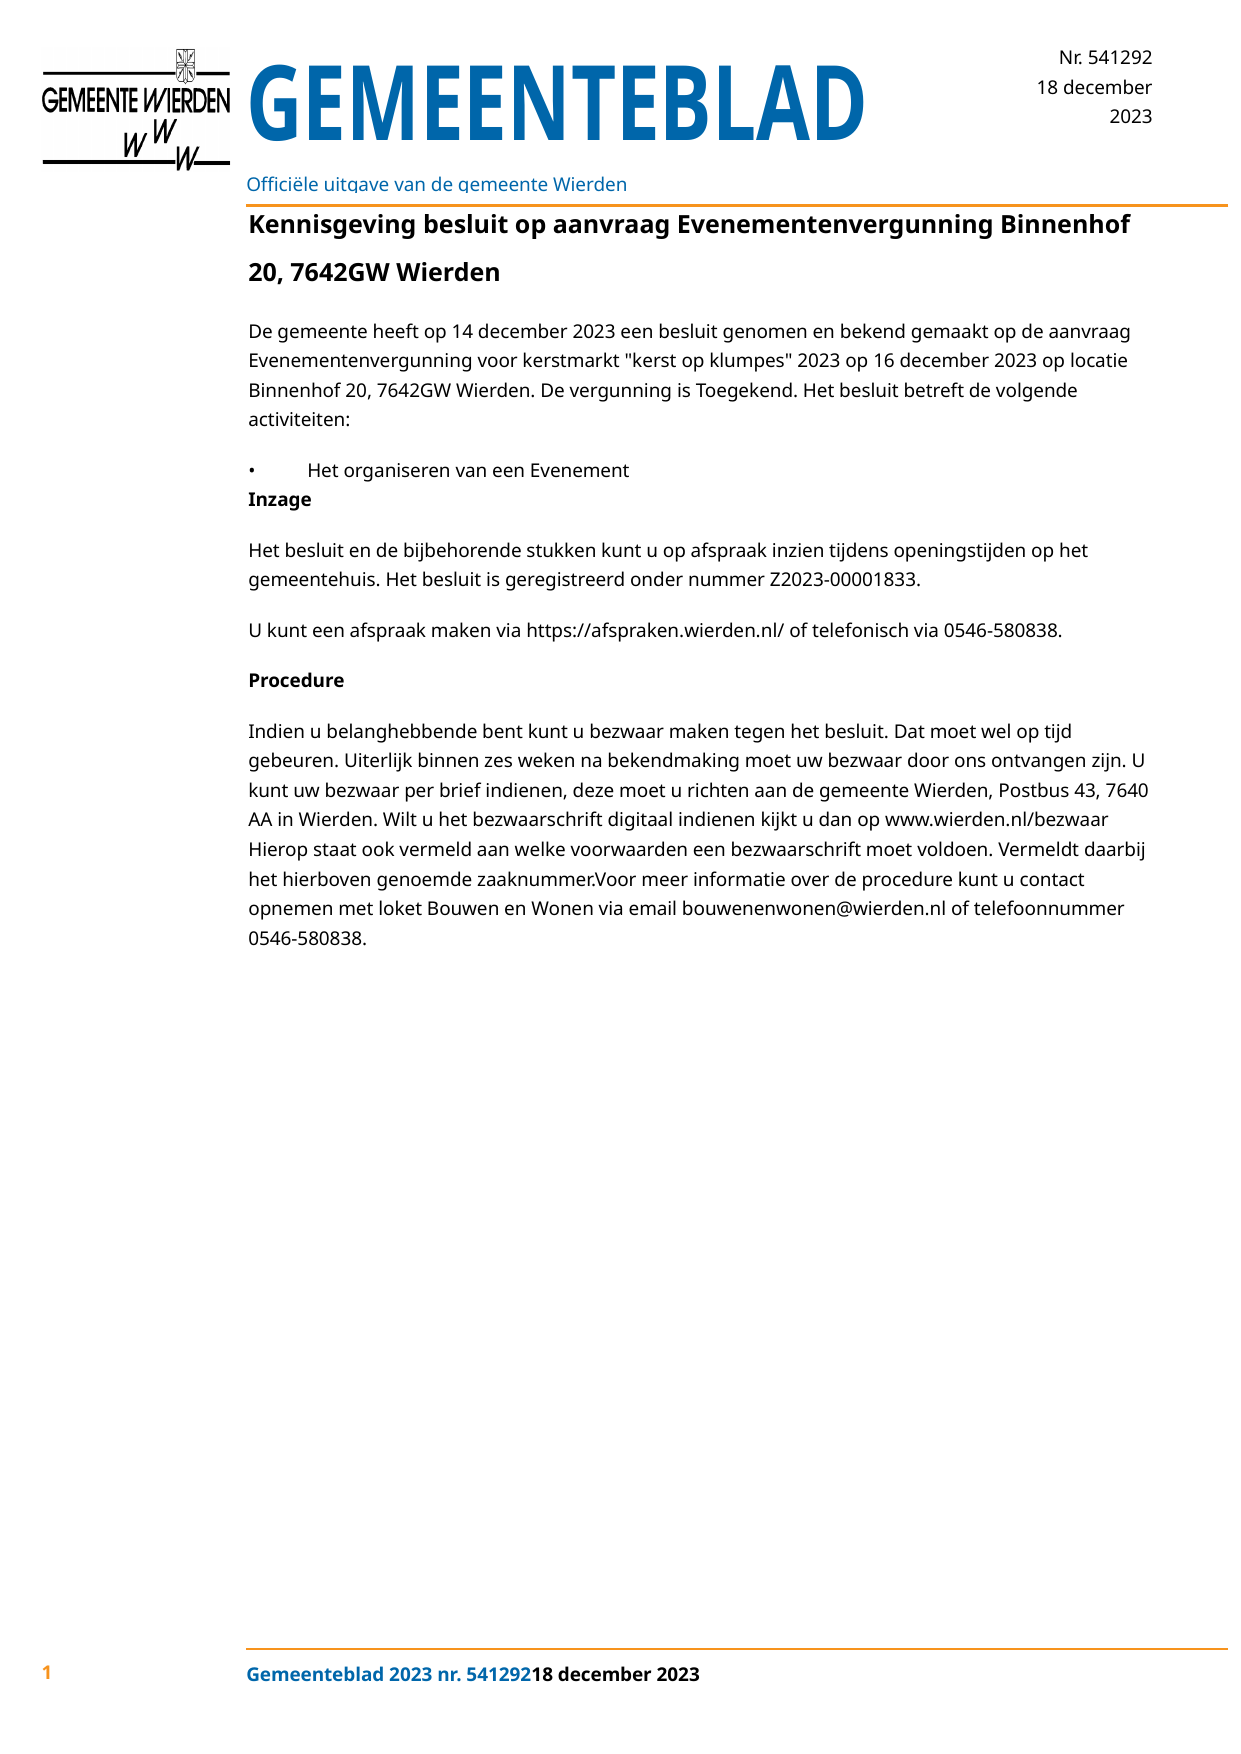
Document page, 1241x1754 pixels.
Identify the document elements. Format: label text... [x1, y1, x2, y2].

picture [41, 47, 231, 172]
text Inzage [248, 487, 1152, 512]
text U kunt een afspraak maken via https://afspraken.wierden.nl/ of telefonisch via 0546-580838. [248, 617, 1152, 643]
text Het besluit en de bijbehorende stukken kunt u op afspraak inzien tijdens openingstijden op het gemeentehuis. Het besluit is geregistreerd onder nummer Z2023-00001833. [248, 537, 1152, 592]
list Het organiseren van een Evenement [248, 457, 1152, 483]
text De gemeente heeft op 14 december 2023 een besluit genomen en bekend gemaakt op de aanvraag Evenementenvergunning voor kerstmarkt "kerst op klumpes" 2023 op 16 december 2023 op locatie Binnenhof 20, 7642GW Wierden. De vergunning is Toegekend. Het besluit betreft de volgende activiteiten: [248, 318, 1152, 432]
text Kennisgeving besluit op aanvraag Evenementenvergunning Binnenhof 20, 7642GW Wierden [248, 207, 1152, 288]
text Indien u belanghebbende bent kunt u bezwaar maken tegen het besluit. Dat moet wel op tijd gebeuren. Uiterlijk binnen zes weken na bekendmaking moet uw bezwaar door ons ontvangen zijn. U kunt uw bezwaar per brief indienen, deze moet u richten aan de gemeente Wierden, Postbus 43, 7640 AA in Wierden. Wilt u het bezwaarschrift digitaal indienen kijkt u dan op www.wierden.nl/bezwaar Hierop staat ook vermeld aan welke voorwaarden een bezwaarschrift moet voldoen. Vermeldt daarbij het hierboven genoemde zaaknummer.Voor meer informatie over de procedure kunt u contact opnemen met loket Bouwen en Wonen via email bouwenenwonen@wierden.nl of telefoonnummer 0546-580838. [248, 718, 1152, 951]
text Procedure [248, 667, 1152, 693]
